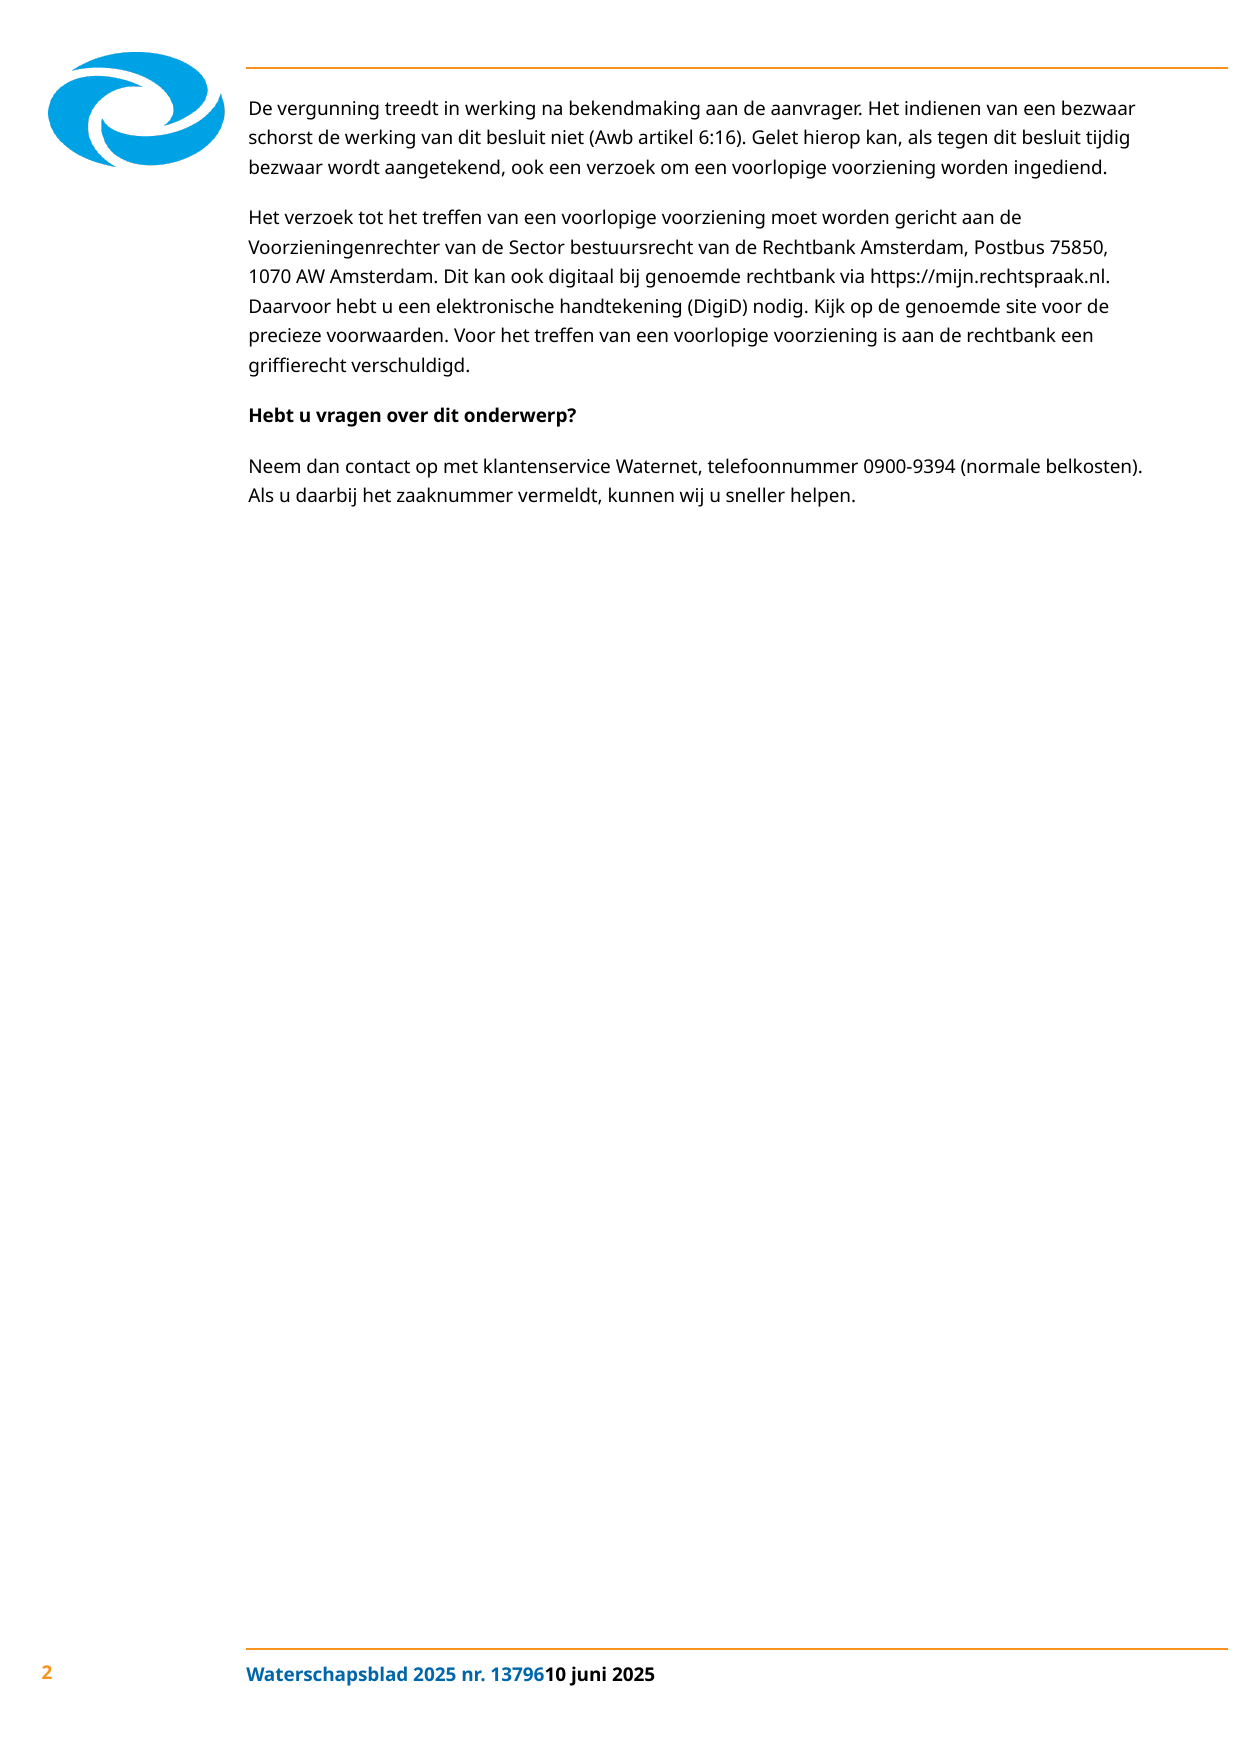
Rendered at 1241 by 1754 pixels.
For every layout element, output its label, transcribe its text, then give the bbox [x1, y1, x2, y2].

text De vergunning treedt in werking na bekendmaking aan de aanvrager. Het indienen van een bezwaar schorst de werking van dit besluit niet (Awb artikel 6:16). Gelet hierop kan, als tegen dit besluit tijdig bezwaar wordt aangetekend, ook een verzoek om een voorlopige voorziening worden ingediend. [248, 95, 1152, 180]
text Hebt u vragen over dit onderwerp? [248, 403, 1152, 428]
text Het verzoek tot het treffen van een voorlopige voorziening moet worden gericht aan de Voorzieningenrechter van de Sector bestuursrecht van de Rechtbank Amsterdam, Postbus 75850, 1070 AW Amsterdam. Dit kan ook digitaal bij genoemde rechtbank via https://mijn.rechtspraak.nl. Daarvoor hebt u een elektronische handtekening (DigiD) nodig. Kijk op de genoemde site voor de precieze voorwaarden. Voor het treffen van een voorlopige voorziening is aan de rechtbank een griffierecht verschuldigd. [248, 204, 1152, 378]
text Neem dan contact op met klantenservice Waternet, telefoonnummer 0900-9394 (normale belkosten). Als u daarbij het zaaknummer vermeldt, kunnen wij u sneller helpen. [248, 453, 1152, 508]
picture [41, 47, 231, 172]
